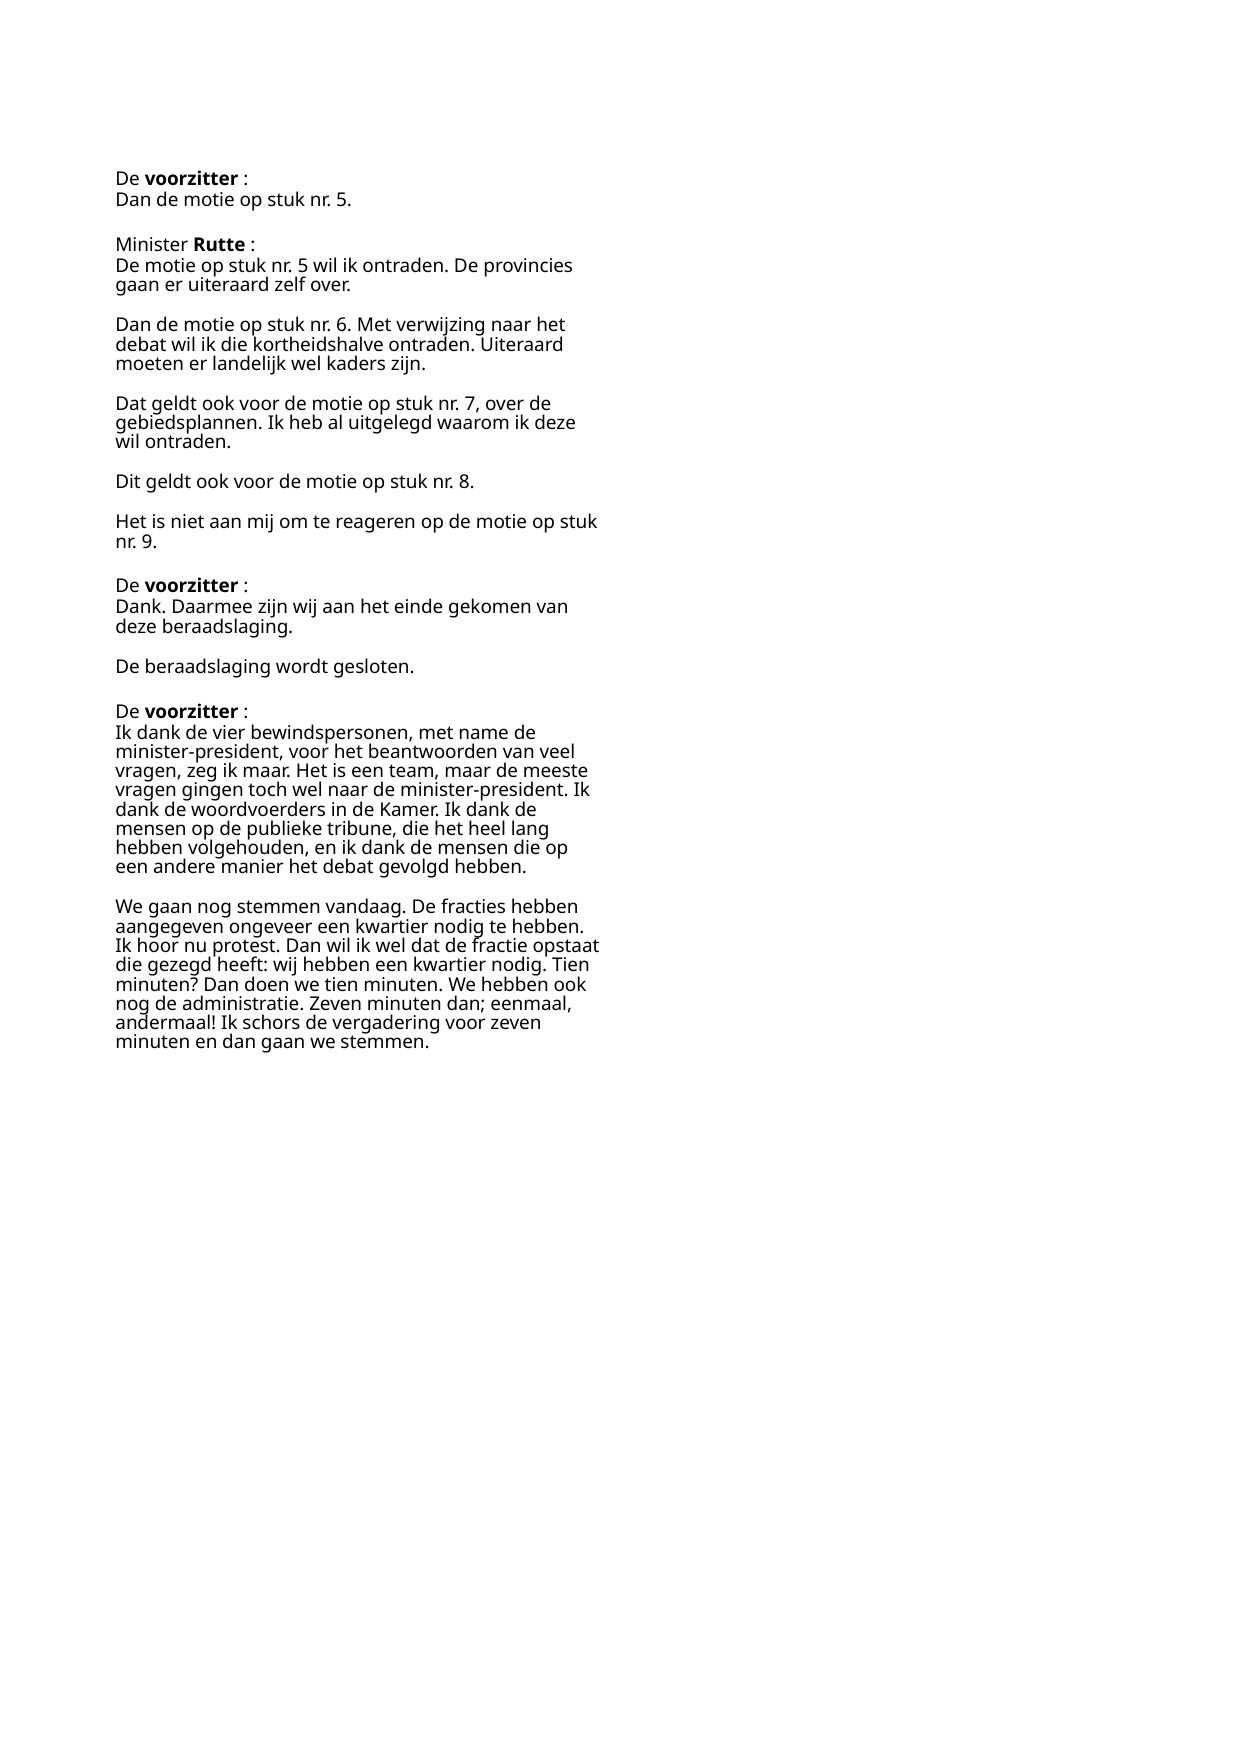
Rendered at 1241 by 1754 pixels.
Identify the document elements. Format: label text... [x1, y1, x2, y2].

text De beraadslaging wordt gesloten. [115, 658, 605, 677]
text Minister Rutte : [115, 231, 605, 257]
text De voorzitter : [115, 573, 605, 598]
text We gaan nog stemmen vandaag. De fracties hebben aangegeven ongeveer een kwartier nodig te hebben. Ik hoor nu protest. Dan wil ik wel dat de fractie opstaat die gezegd heeft: wij hebben een kwartier nodig. Tien minuten? Dan doen we tien minuten. We hebben ook nog de administratie. Zeven minuten dan; eenmaal, andermaal! Ik schors de vergadering voor zeven minuten en dan gaan we stemmen. [115, 898, 605, 1053]
text Dan de motie op stuk nr. 6. Met verwijzing naar het debat wil ik die kortheidshalve ontraden. Uiteraard moeten er landelijk wel kaders zijn. [115, 316, 605, 374]
text De voorzitter : [115, 165, 605, 191]
text Dan de motie op stuk nr. 5. [115, 191, 605, 210]
text Ik dank de vier bewindspersonen, met name de minister-president, voor het beantwoorden van veel vragen, zeg ik maar. Het is een team, maar de meeste vragen gingen toch wel naar de minister-president. Ik dank de woordvoerders in de Kamer. Ik dank de mensen op de publieke tribune, die het heel lang hebben volgehouden, en ik dank de mensen die op een andere manier het debat gevolgd hebben. [115, 724, 605, 878]
text De voorzitter : [115, 698, 605, 724]
text Het is niet aan mij om te reageren op de motie op stuk nr. 9. [115, 513, 605, 552]
text Dank. Daarmee zijn wij aan het einde gekomen van deze beraadslaging. [115, 598, 605, 637]
text De motie op stuk nr. 5 wil ik ontraden. De provincies gaan er uiteraard zelf over. [115, 257, 605, 296]
text Dit geldt ook voor de motie op stuk nr. 8. [115, 473, 605, 493]
text Dat geldt ook voor de motie op stuk nr. 7, over de gebiedsplannen. Ik heb al uitgelegd waarom ik deze wil ontraden. [115, 395, 605, 453]
